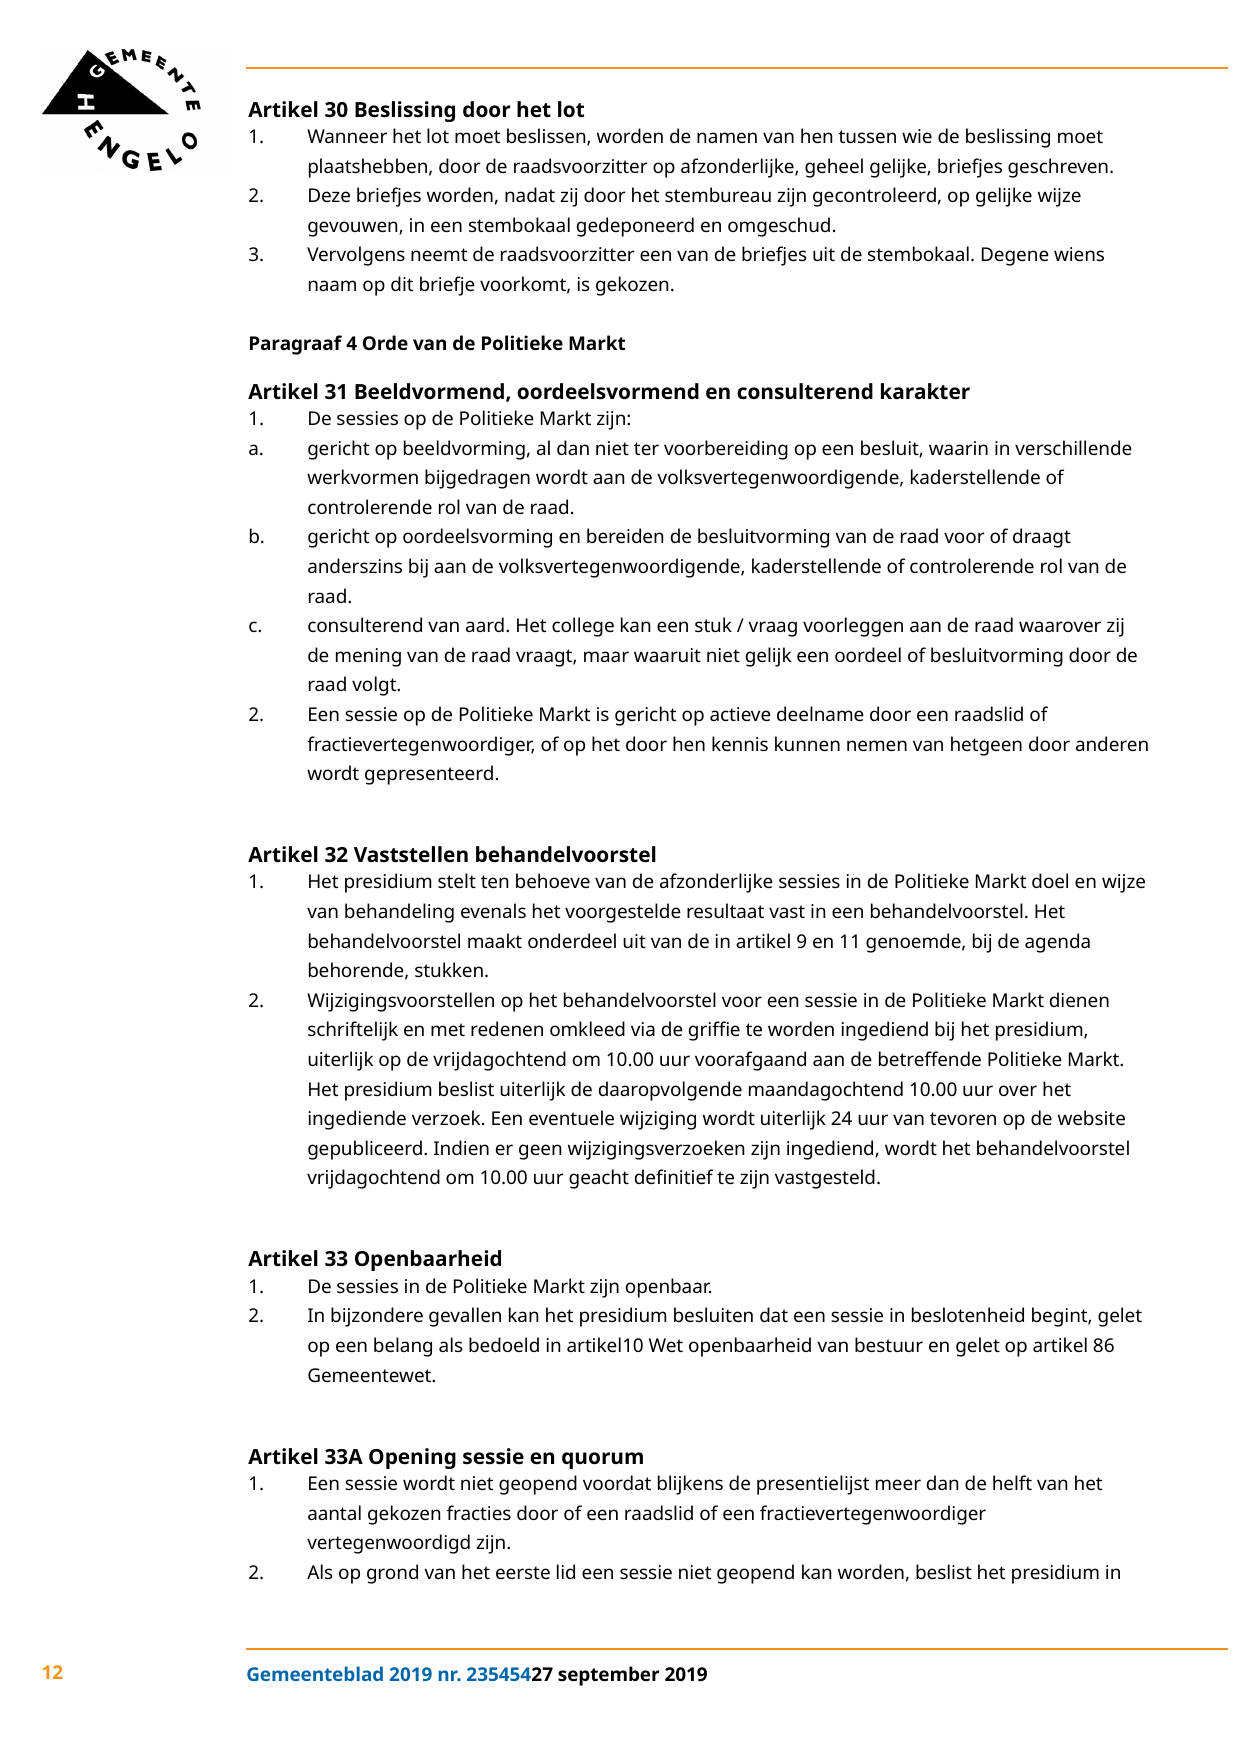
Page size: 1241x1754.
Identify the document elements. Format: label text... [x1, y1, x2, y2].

list Een sessie op de Politieke Markt is gericht op actieve deelname door een raadslid of fractievertegenwoordiger, of op het door hen kennis kunnen nemen van hetgeen door anderen wordt gepresenteerd. [248, 701, 1152, 786]
list Het presidium stelt ten behoeve van de afzonderlijke sessies in de Politieke Markt doel en wijze van behandeling evenals het voorgestelde resultaat vast in een behandelvoorstel. Het behandelvoorstel maakt onderdeel uit van de in artikel 9 en 11 genoemde, bij de agenda behorende, stukken. [248, 869, 1152, 983]
list De sessies in de Politieke Markt zijn openbaar. [248, 1273, 1152, 1299]
list gericht op beeldvorming, al dan niet ter voorbereiding op een besluit, waarin in verschillende werkvormen bijgedragen wordt aan de volksvertegenwoordigende, kaderstellende of controlerende rol van de raad. [248, 435, 1152, 520]
list Wijzigingsvoorstellen op het behandelvoorstel voor een sessie in de Politieke Markt dienen schriftelijk en met redenen omkleed via de griffie te worden ingediend bij het presidium, uiterlijk op de vrijdagochtend om 10.00 uur voorafgaand aan de betreffende Politieke Markt. Het presidium beslist uiterlijk de daaropvolgende maandagochtend 10.00 uur over het ingediende verzoek. Een eventuele wijziging wordt uiterlijk 24 uur van tevoren op de website gepubliceerd. Indien er geen wijzigingsverzoeken zijn ingediend, wordt het behandelvoorstel vrijdagochtend om 10.00 uur geacht definitief te zijn vastgesteld. [248, 987, 1152, 1190]
list Een sessie wordt niet geopend voordat blijkens de presentielijst meer dan de helft van het aantal gekozen fracties door of een raadslid of een fractievertegenwoordiger vertegenwoordigd zijn. [248, 1470, 1152, 1555]
list In bijzondere gevallen kan het presidium besluiten dat een sessie in beslotenheid begint, gelet op een belang als bedoeld in artikel10 Wet openbaarheid van bestuur en gelet op artikel 86 Gemeentewet. [248, 1303, 1152, 1387]
list Deze briefjes worden, nadat zij door het stembureau zijn gecontroleerd, op gelijke wijze gevouwen, in een stembokaal gedeponeerd en omgeschud. [248, 182, 1152, 238]
list Wanneer het lot moet beslissen, worden de namen van hen tussen wie de beslissing moet plaatshebben, door de raadsvoorzitter op afzonderlijke, geheel gelijke, briefjes geschreven. [248, 123, 1152, 178]
list Vervolgens neemt de raadsvoorzitter een van de briefjes uit de stembokaal. Degene wiens naam op dit briefje voorkomt, is gekozen. [248, 242, 1152, 297]
text Artikel 33 Openbaarheid [248, 1244, 1152, 1273]
list Als op grond van het eerste lid een sessie niet geopend kan worden, beslist het presidium in [248, 1559, 1152, 1585]
text Artikel 33A Opening sessie en quorum [248, 1442, 1152, 1470]
text Artikel 32 Vaststellen behandelvoorstel [248, 840, 1152, 869]
list De sessies op de Politieke Markt zijn: [248, 405, 1152, 431]
text Paragraaf 4 Orde van de Politieke Markt [248, 330, 1152, 356]
picture [41, 47, 231, 172]
text Artikel 30 Beslissing door het lot [248, 95, 1152, 123]
text Artikel 31 Beeldvormend, oordeelsvormend en consulterend karakter [248, 377, 1152, 405]
list gericht op oordeelsvorming en bereiden de besluitvorming van de raad voor of draagt anderszins bij aan de volksvertegenwoordigende, kaderstellende of controlerende rol van de raad. [248, 524, 1152, 608]
list consulterend van aard. Het college kan een stuk / vraag voorleggen aan de raad waarover zij de mening van de raad vraagt, maar waaruit niet gelijk een oordeel of besluitvorming door de raad volgt. [248, 612, 1152, 697]
